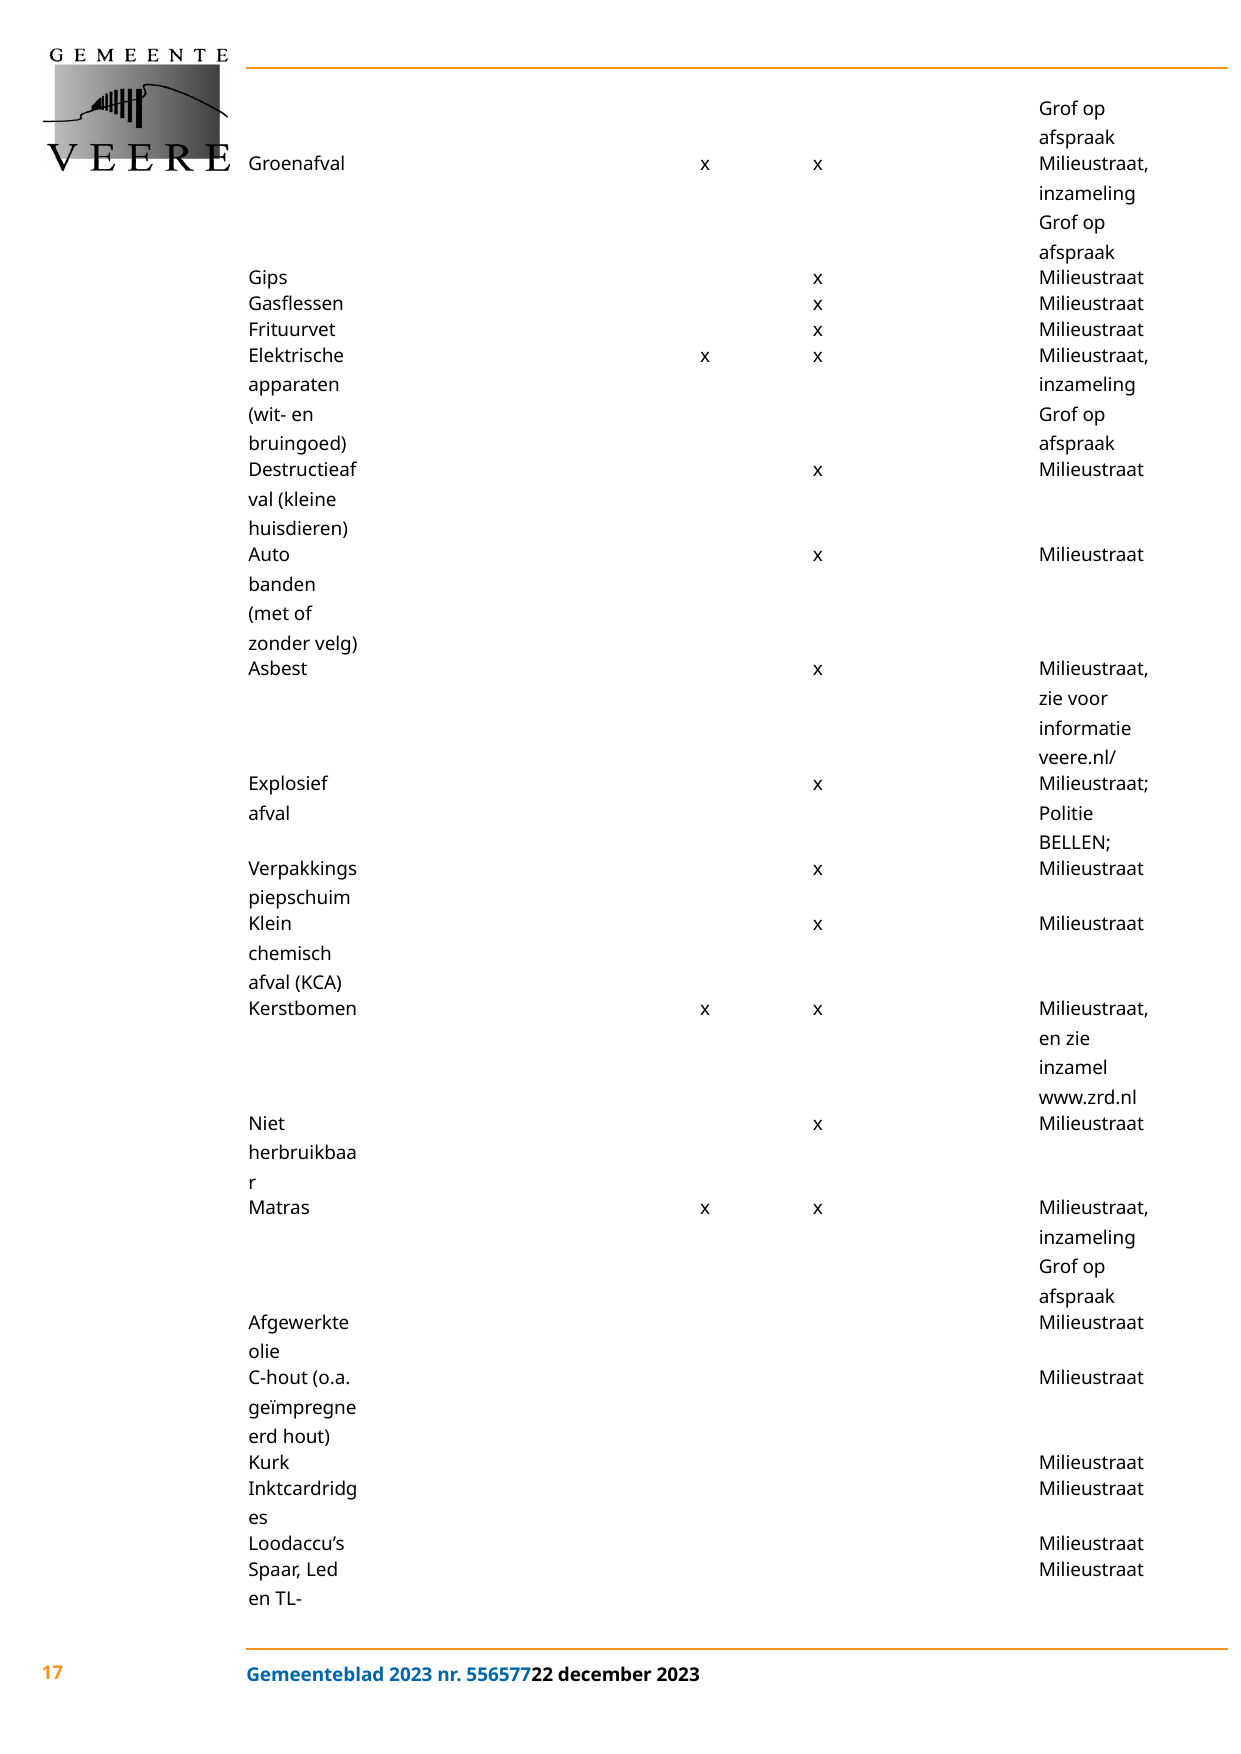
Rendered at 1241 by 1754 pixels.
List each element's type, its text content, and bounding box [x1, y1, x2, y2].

table_cell [700, 1449, 813, 1475]
table_cell Auto banden (met of zonder velg) [248, 541, 361, 656]
table_cell Verpakkings piepschuim [248, 855, 361, 910]
table_cell [813, 1364, 926, 1449]
table_cell Gips [248, 265, 361, 290]
table_cell [474, 541, 587, 656]
table_cell [700, 770, 813, 855]
table_cell [474, 656, 587, 770]
table_cell x [813, 541, 926, 656]
table_cell Milieustraat [1039, 855, 1152, 910]
table_cell Milieustraat, inzameling Grof op afspraak [1039, 1195, 1152, 1309]
table_cell Matras [248, 1195, 361, 1309]
table_cell [474, 290, 587, 316]
table_cell [248, 95, 361, 150]
table_cell [587, 1309, 700, 1364]
table_cell [361, 1195, 474, 1309]
table_cell [474, 342, 587, 456]
table_cell x [700, 150, 813, 264]
table_cell Kerstbomen [248, 995, 361, 1110]
table_cell [926, 342, 1038, 456]
table_cell [474, 855, 587, 910]
table_cell [474, 1556, 587, 1611]
table_cell [813, 1475, 926, 1530]
table_cell [813, 1309, 926, 1364]
table_cell [361, 656, 474, 770]
table_cell [587, 316, 700, 342]
table_cell [361, 1449, 474, 1475]
table_cell [700, 1110, 813, 1194]
table_cell [474, 995, 587, 1110]
table_cell x [813, 316, 926, 342]
table_cell [587, 1556, 700, 1611]
table_cell [361, 1475, 474, 1530]
table_cell [700, 855, 813, 910]
table_cell Milieustraat [1039, 1556, 1152, 1611]
table_cell [813, 1556, 926, 1611]
table_cell [813, 1449, 926, 1475]
table_cell [587, 290, 700, 316]
table_cell [361, 265, 474, 290]
table_cell x [813, 150, 926, 264]
table_cell [361, 1530, 474, 1556]
table_cell Niet herbruikbaar [248, 1110, 361, 1194]
table_cell Spaar, Led en TL- [248, 1556, 361, 1611]
table_cell Loodaccu’s [248, 1530, 361, 1556]
table_cell [700, 456, 813, 541]
table_cell x [813, 855, 926, 910]
table_cell [926, 1195, 1038, 1309]
picture [41, 47, 231, 172]
table_cell [587, 1449, 700, 1475]
table_cell [474, 95, 587, 150]
table_cell [361, 995, 474, 1110]
table_cell [361, 456, 474, 541]
table_cell [474, 770, 587, 855]
table_cell Milieustraat, inzameling Grof op afspraak [1039, 150, 1152, 264]
table_cell [926, 1449, 1038, 1475]
table_cell Gasflessen [248, 290, 361, 316]
table_cell Milieustraat [1039, 1110, 1152, 1194]
table_cell x [813, 910, 926, 995]
table_cell [587, 1110, 700, 1194]
table_cell [926, 150, 1038, 264]
table_cell [700, 95, 813, 150]
table_cell Explosief afval [248, 770, 361, 855]
table_cell [361, 342, 474, 456]
table_cell Elektrische apparaten (wit- en bruingoed) [248, 342, 361, 456]
table_cell x [813, 265, 926, 290]
table_cell [587, 265, 700, 290]
table_cell [700, 1475, 813, 1530]
table_cell [587, 1364, 700, 1449]
table_cell [361, 150, 474, 264]
table_cell [813, 1530, 926, 1556]
table_cell x [813, 290, 926, 316]
table_cell [587, 1530, 700, 1556]
table_cell Milieustraat [1039, 1530, 1152, 1556]
table_cell [474, 1364, 587, 1449]
table_cell [361, 541, 474, 656]
table_cell x [813, 1110, 926, 1194]
table_cell [926, 910, 1038, 995]
table_cell [926, 541, 1038, 656]
table_cell Kurk [248, 1449, 361, 1475]
table_cell [587, 95, 700, 150]
table_cell [813, 95, 926, 150]
table_cell Milieustraat, zie voor informatie veere.nl/ [1039, 656, 1152, 770]
table_cell [700, 1556, 813, 1611]
table_cell Destructieafval (kleine huisdieren) [248, 456, 361, 541]
table_cell x [700, 995, 813, 1110]
table_cell [474, 1449, 587, 1475]
table_cell [700, 1364, 813, 1449]
table_cell Groenafval [248, 150, 361, 264]
table_cell [474, 316, 587, 342]
table_cell [926, 1309, 1038, 1364]
table_cell [587, 995, 700, 1110]
table_cell x [813, 342, 926, 456]
table_cell [926, 995, 1038, 1110]
table_cell [361, 1309, 474, 1364]
table_cell Afgewerkte olie [248, 1309, 361, 1364]
table_cell [361, 95, 474, 150]
table_cell [587, 855, 700, 910]
table_cell x [813, 656, 926, 770]
table_cell Milieustraat, inzameling Grof op afspraak [1039, 342, 1152, 456]
table_cell Klein chemisch afval (KCA) [248, 910, 361, 995]
table_cell Milieustraat, en zie inzamel www.zrd.nl [1039, 995, 1152, 1110]
table_cell [361, 770, 474, 855]
table_cell Milieustraat [1039, 456, 1152, 541]
table_cell [587, 770, 700, 855]
table_cell [587, 541, 700, 656]
table_cell x [813, 995, 926, 1110]
table_cell x [813, 456, 926, 541]
table_cell x [700, 1195, 813, 1309]
table_cell [700, 656, 813, 770]
table_cell [926, 1556, 1038, 1611]
table_cell x [700, 342, 813, 456]
table_cell [361, 290, 474, 316]
table_cell x [813, 1195, 926, 1309]
table_cell [926, 290, 1038, 316]
table_cell [587, 656, 700, 770]
table_cell Milieustraat; Politie BELLEN; [1039, 770, 1152, 855]
table_cell Milieustraat [1039, 1364, 1152, 1449]
table_cell [587, 456, 700, 541]
table_cell [700, 910, 813, 995]
table_cell Milieustraat [1039, 1475, 1152, 1530]
table_cell Milieustraat [1039, 1309, 1152, 1364]
table_cell [474, 1110, 587, 1194]
table_cell [700, 541, 813, 656]
table_cell [700, 316, 813, 342]
table_cell [926, 95, 1038, 150]
table_cell Milieustraat [1039, 290, 1152, 316]
table_cell [587, 342, 700, 456]
table_cell Milieustraat [1039, 265, 1152, 290]
table_cell [587, 1195, 700, 1309]
table_cell [587, 910, 700, 995]
table_cell [587, 1475, 700, 1530]
table_cell [926, 855, 1038, 910]
table_cell [926, 1475, 1038, 1530]
table_cell Milieustraat [1039, 1449, 1152, 1475]
table_cell C-hout (o.a. geïmpregneerd hout) [248, 1364, 361, 1449]
table_cell Milieustraat [1039, 910, 1152, 995]
table_cell [361, 855, 474, 910]
table_cell [700, 290, 813, 316]
table_cell [474, 1309, 587, 1364]
table_cell [926, 456, 1038, 541]
table_cell [700, 1530, 813, 1556]
table_cell Frituurvet [248, 316, 361, 342]
table_cell Asbest [248, 656, 361, 770]
table_cell [926, 770, 1038, 855]
table_cell [474, 456, 587, 541]
table_cell [361, 1110, 474, 1194]
table_cell [587, 150, 700, 264]
table_cell [926, 1110, 1038, 1194]
table_cell [926, 1530, 1038, 1556]
table_cell [926, 656, 1038, 770]
table_cell [474, 910, 587, 995]
table_cell [474, 265, 587, 290]
table_cell [361, 910, 474, 995]
table_cell [474, 1530, 587, 1556]
table_cell [926, 1364, 1038, 1449]
table_cell [926, 316, 1038, 342]
table_cell Grof op afspraak [1039, 95, 1152, 150]
table_cell x [813, 770, 926, 855]
table_cell [474, 1475, 587, 1530]
table_cell [361, 1364, 474, 1449]
table_cell [474, 1195, 587, 1309]
table_cell [700, 1309, 813, 1364]
table_cell [700, 265, 813, 290]
table_cell Inktcardridges [248, 1475, 361, 1530]
table_cell Milieustraat [1039, 541, 1152, 656]
table_cell [926, 265, 1038, 290]
table_cell Milieustraat [1039, 316, 1152, 342]
table_cell [361, 316, 474, 342]
table_cell [474, 150, 587, 264]
table_cell [361, 1556, 474, 1611]
